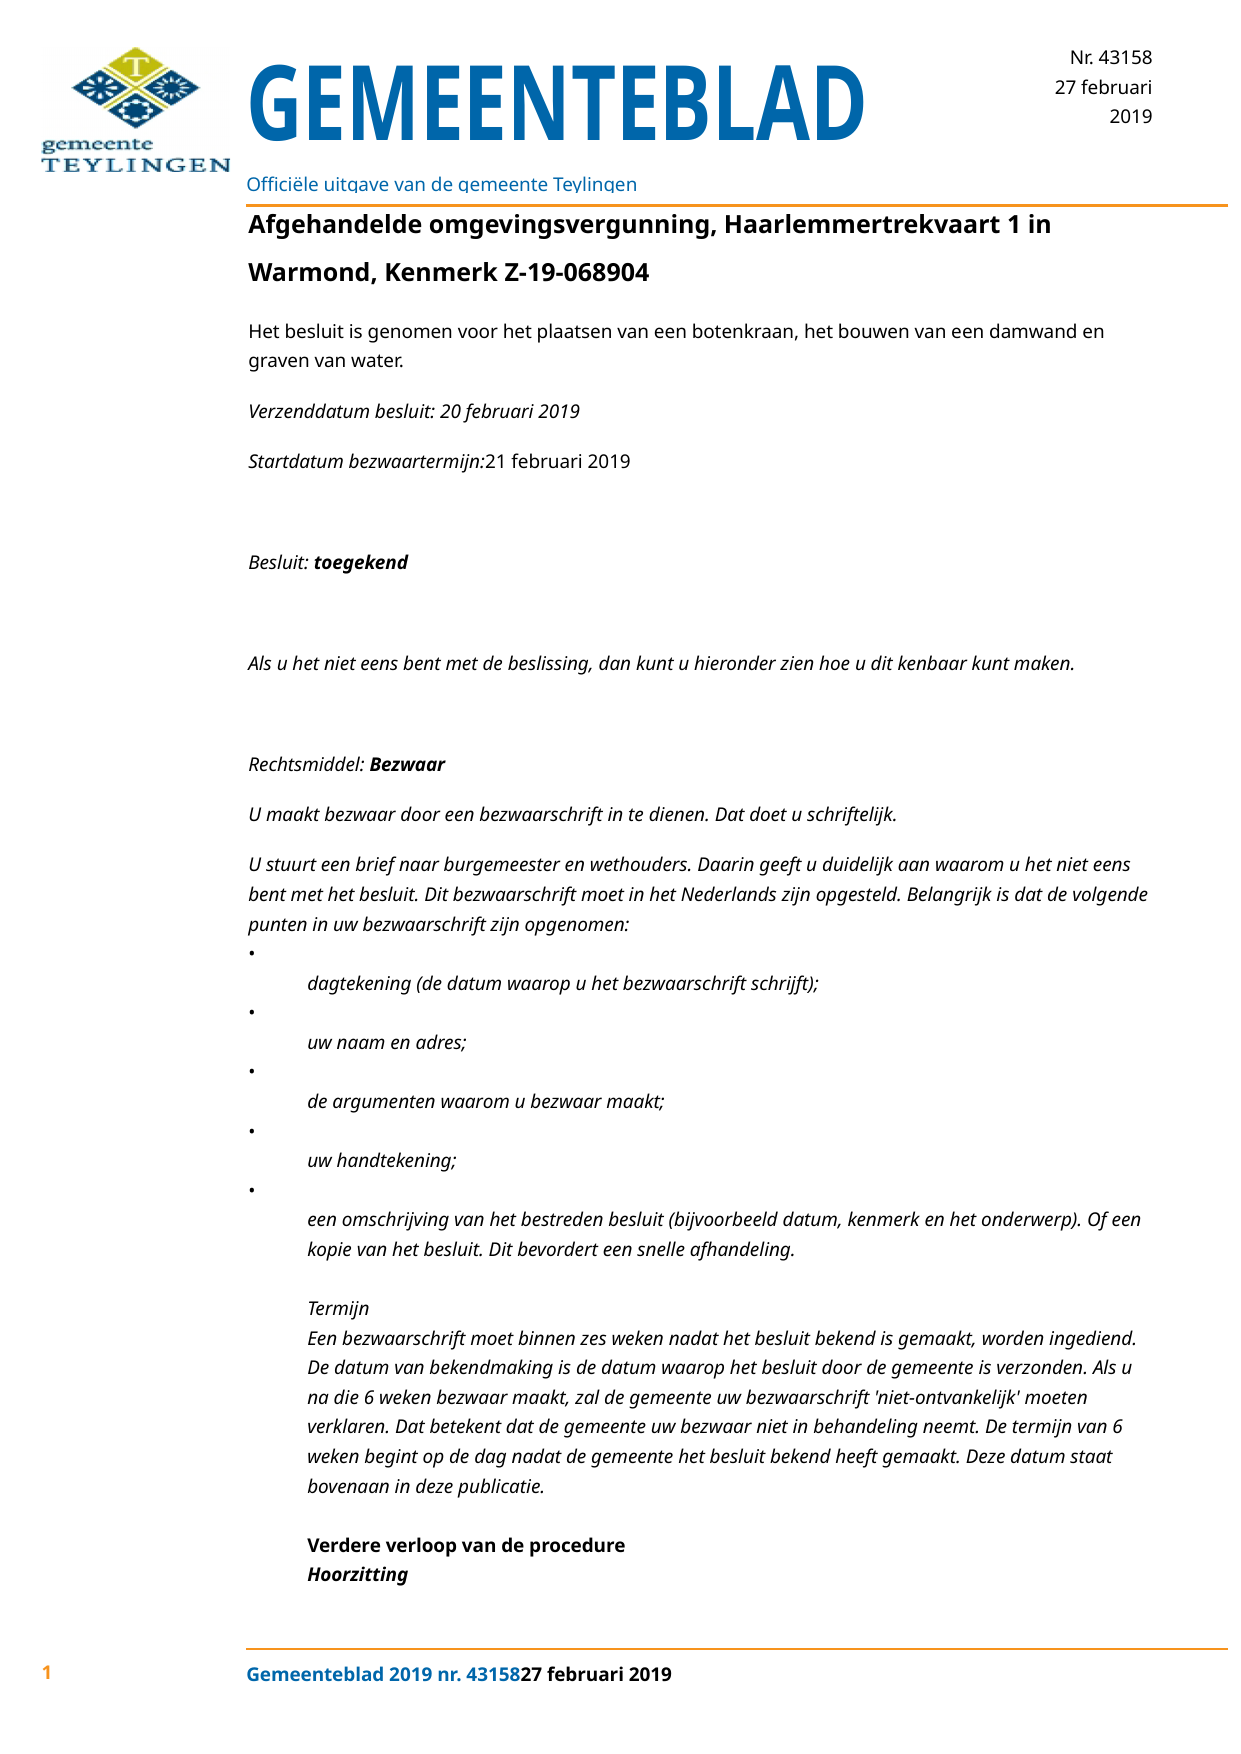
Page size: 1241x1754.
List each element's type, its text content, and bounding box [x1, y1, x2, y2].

text Rechtsmiddel: Bezwaar [248, 751, 1152, 777]
list Termijn [248, 1295, 1152, 1321]
text Startdatum bezwaartermijn:21 februari 2019 [248, 448, 1152, 474]
text Als u het niet eens bent met de beslissing, dan kunt u hieronder zien hoe u dit kenbaar kunt maken. [248, 650, 1152, 676]
list dagtekening (de datum waarop u het bezwaarschrift schrijft); [248, 970, 1152, 996]
text U maakt bezwaar door een bezwaarschrift in te dienen. Dat doet u schriftelijk. [248, 801, 1152, 827]
list Een bezwaarschrift moet binnen zes weken nadat het besluit bekend is gemaakt, worden ingediend. De datum van bekendmaking is de datum waarop het besluit door de gemeente is verzonden. Als u na die 6 weken bezwaar maakt, zal de gemeente uw bezwaarschrift 'niet-ontvankelijk' moeten verklaren. Dat betekent dat de gemeente uw bezwaar niet in behandeling neemt. De termijn van 6 weken begint op de dag nadat de gemeente het besluit bekend heeft gemaakt. Deze datum staat bovenaan in deze publicatie. [248, 1325, 1152, 1499]
text U stuurt een brief naar burgemeester en wethouders. Daarin geeft u duidelijk aan waarom u het niet eens bent met het besluit. Dit bezwaarschrift moet in het Nederlands zijn opgesteld. Belangrijk is dat de volgende punten in uw bezwaarschrift zijn opgenomen: [248, 852, 1152, 937]
text Het besluit is genomen voor het plaatsen van een botenkraan, het bouwen van een damwand en graven van water. [248, 318, 1152, 373]
text Besluit: toegekend [248, 549, 1152, 575]
list de argumenten waarom u bezwaar maakt; [248, 1088, 1152, 1114]
picture [41, 47, 231, 172]
list uw naam en adres; [248, 1029, 1152, 1055]
list een omschrijving van het bestreden besluit (bijvoorbeeld datum, kenmerk en het onderwerp). Of een kopie van het besluit. Dit bevordert een snelle afhandeling. [248, 1207, 1152, 1262]
text Verzenddatum besluit: 20 februari 2019 [248, 398, 1152, 424]
list uw handtekening; [248, 1147, 1152, 1173]
text Afgehandelde omgevingsvergunning, Haarlemmertrekvaart 1 in Warmond, Kenmerk Z-19-068904 [248, 207, 1152, 288]
list Hoorzitting [248, 1562, 1152, 1587]
list Verdere verloop van de procedure [248, 1532, 1152, 1558]
